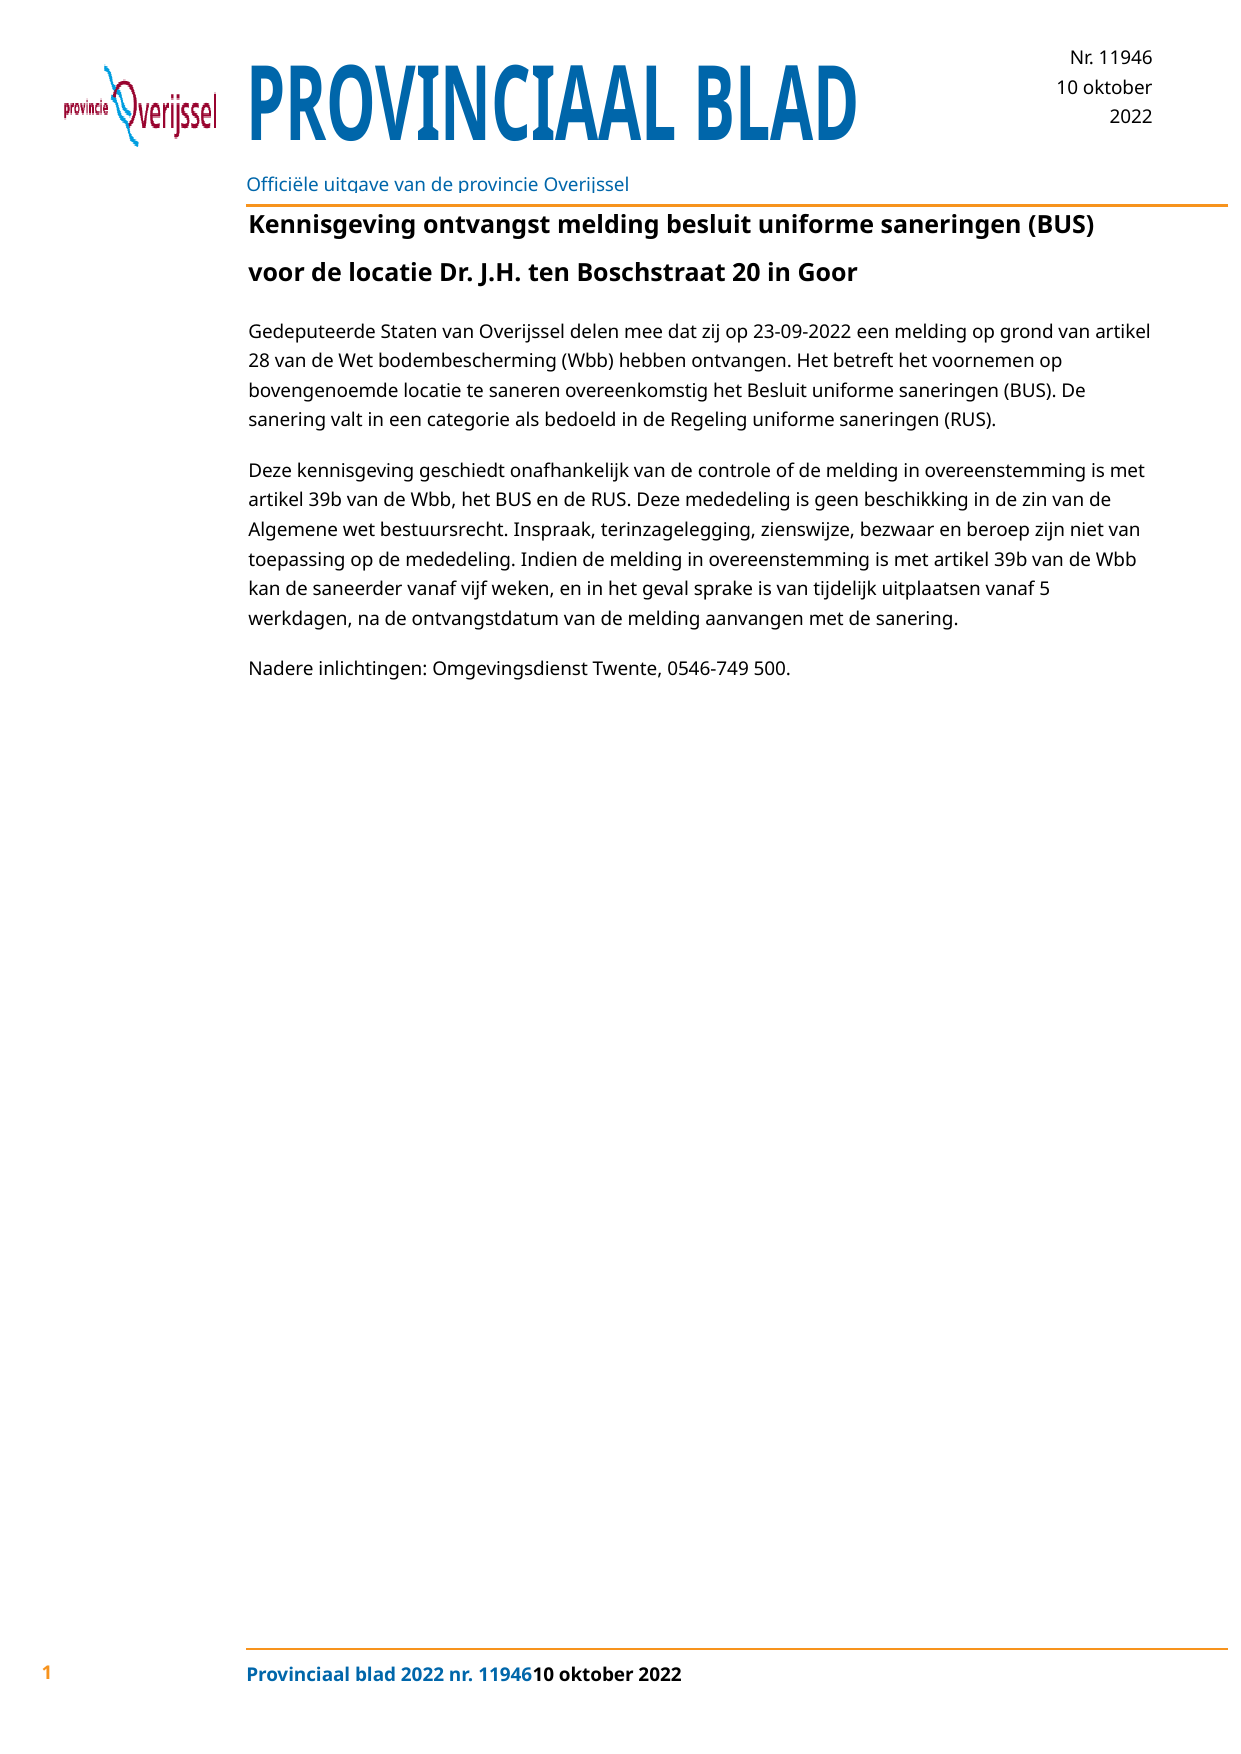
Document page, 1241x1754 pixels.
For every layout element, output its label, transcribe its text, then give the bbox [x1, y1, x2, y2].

text Gedeputeerde Staten van Overijssel delen mee dat zij op 23-09-2022 een melding op grond van artikel 28 van de Wet bodembescherming (Wbb) hebben ontvangen. Het betreft het voornemen op bovengenoemde locatie te saneren overeenkomstig het Besluit uniforme saneringen (BUS). De sanering valt in een categorie als bedoeld in de Regeling uniforme saneringen (RUS). [248, 318, 1152, 432]
text Kennisgeving ontvangst melding besluit uniforme saneringen (BUS) voor de locatie Dr. J.H. ten Boschstraat 20 in Goor [248, 207, 1152, 288]
picture [41, 47, 231, 172]
text Deze kennisgeving geschiedt onafhankelijk van de controle of de melding in overeenstemming is met artikel 39b van de Wbb, het BUS en de RUS. Deze mededeling is geen beschikking in de zin van de Algemene wet bestuursrecht. Inspraak, terinzagelegging, zienswijze, bezwaar en beroep zijn niet van toepassing op de mededeling. Indien de melding in overeenstemming is met artikel 39b van de Wbb kan de saneerder vanaf vijf weken, en in het geval sprake is van tijdelijk uitplaatsen vanaf 5 werkdagen, na de ontvangstdatum van de melding aanvangen met de sanering. [248, 457, 1152, 631]
text Nadere inlichtingen: Omgevingsdienst Twente, 0546-749 500. [248, 655, 1152, 681]
